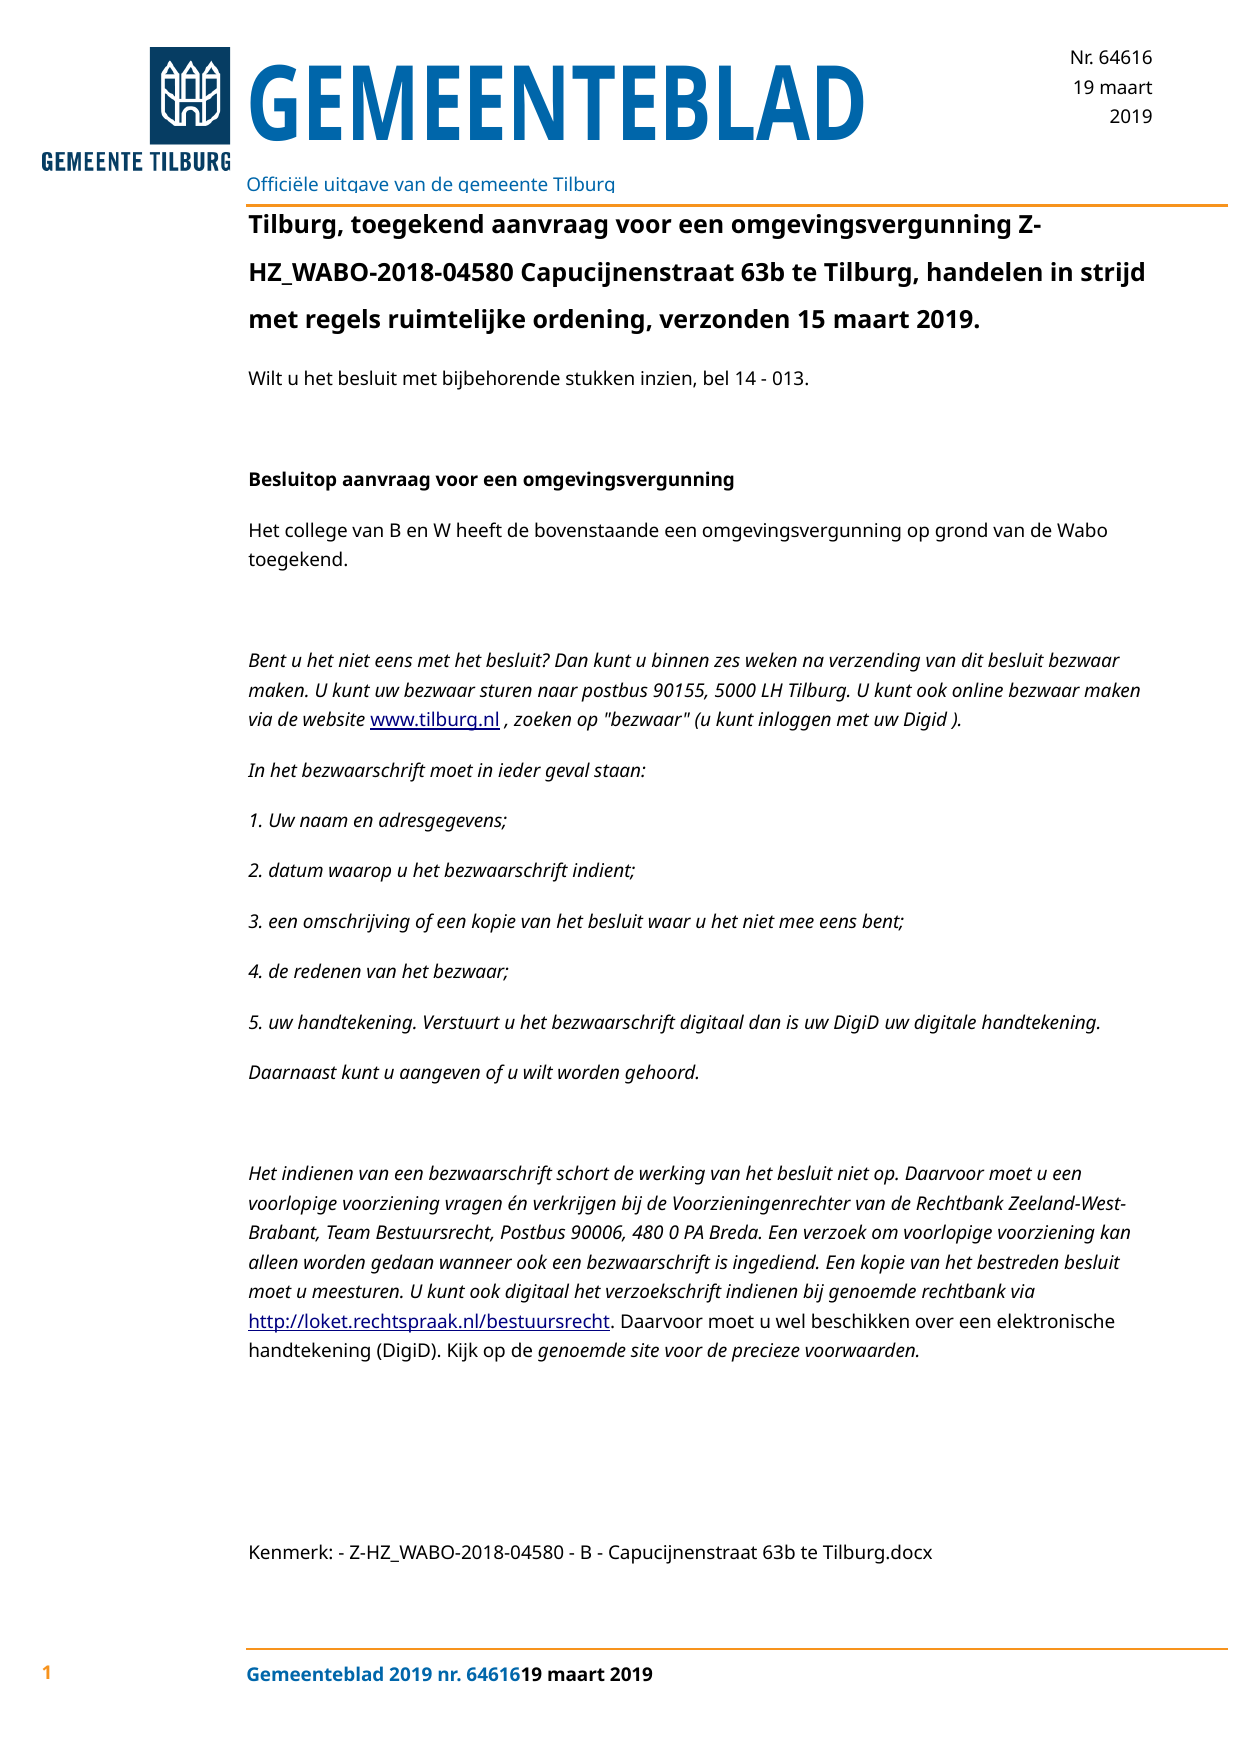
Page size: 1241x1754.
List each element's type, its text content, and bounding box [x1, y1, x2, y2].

text Kenmerk: - Z-HZ_WABO-2018-04580 - B - Capucijnenstraat 63b te Tilburg.docx [248, 1539, 1152, 1565]
text Besluitop aanvraag voor een omgevingsvergunning [248, 466, 1152, 492]
text In het bezwaarschrift moet in ieder geval staan: [248, 757, 1152, 782]
text Bent u het niet eens met het besluit? Dan kunt u binnen zes weken na verzending van dit besluit bezwaar maken. U kunt uw bezwaar sturen naar postbus 90155, 5000 LH Tilburg. U kunt ook online bezwaar maken via de website www.tilburg.nl , zoeken op "bezwaar" (u kunt inloggen met uw Digid ). [248, 647, 1152, 732]
text 4. de redenen van het bezwaar; [248, 958, 1152, 984]
picture [41, 47, 231, 172]
text Tilburg, toegekend aanvraag voor een omgevingsvergunning Z-HZ_WABO-2018-04580 Capucijnenstraat 63b te Tilburg, handelen in strijd met regels ruimtelijke ordening, verzonden 15 maart 2019. [248, 207, 1152, 336]
text 1. Uw naam en adresgegevens; [248, 807, 1152, 833]
text Wilt u het besluit met bijbehorende stukken inzien, bel 14 - 013. [248, 366, 1152, 391]
text 2. datum waarop u het bezwaarschrift indient; [248, 858, 1152, 883]
text Het college van B en W heeft de bovenstaande een omgevingsvergunning op grond van de Wabo toegekend. [248, 517, 1152, 572]
text Daarnaast kunt u aangeven of u wilt worden gehoord. [248, 1059, 1152, 1085]
text Het indienen van een bezwaarschrift schort de werking van het besluit niet op. Daarvoor moet u een voorlopige voorziening vragen én verkrijgen bij de Voorzieningenrechter van de Rechtbank Zeeland-West-Brabant, Team Bestuursrecht, Postbus 90006, 480 0 PA Breda. Een verzoek om voorlopige voorziening kan alleen worden gedaan wanneer ook een bezwaarschrift is ingediend. Een kopie van het bestreden besluit moet u meesturen. U kunt ook digitaal het verzoekschrift indienen bij genoemde rechtbank via http://loket.rechtspraak.nl/bestuursrecht. Daarvoor moet u wel beschikken over een elektronische handtekening (DigiD). Kijk op de genoemde site voor de precieze voorwaarden. [248, 1160, 1152, 1363]
text 5. uw handtekening. Verstuurt u het bezwaarschrift digitaal dan is uw DigiD uw digitale handtekening. [248, 1009, 1152, 1034]
text 3. een omschrijving of een kopie van het besluit waar u het niet mee eens bent; [248, 908, 1152, 934]
